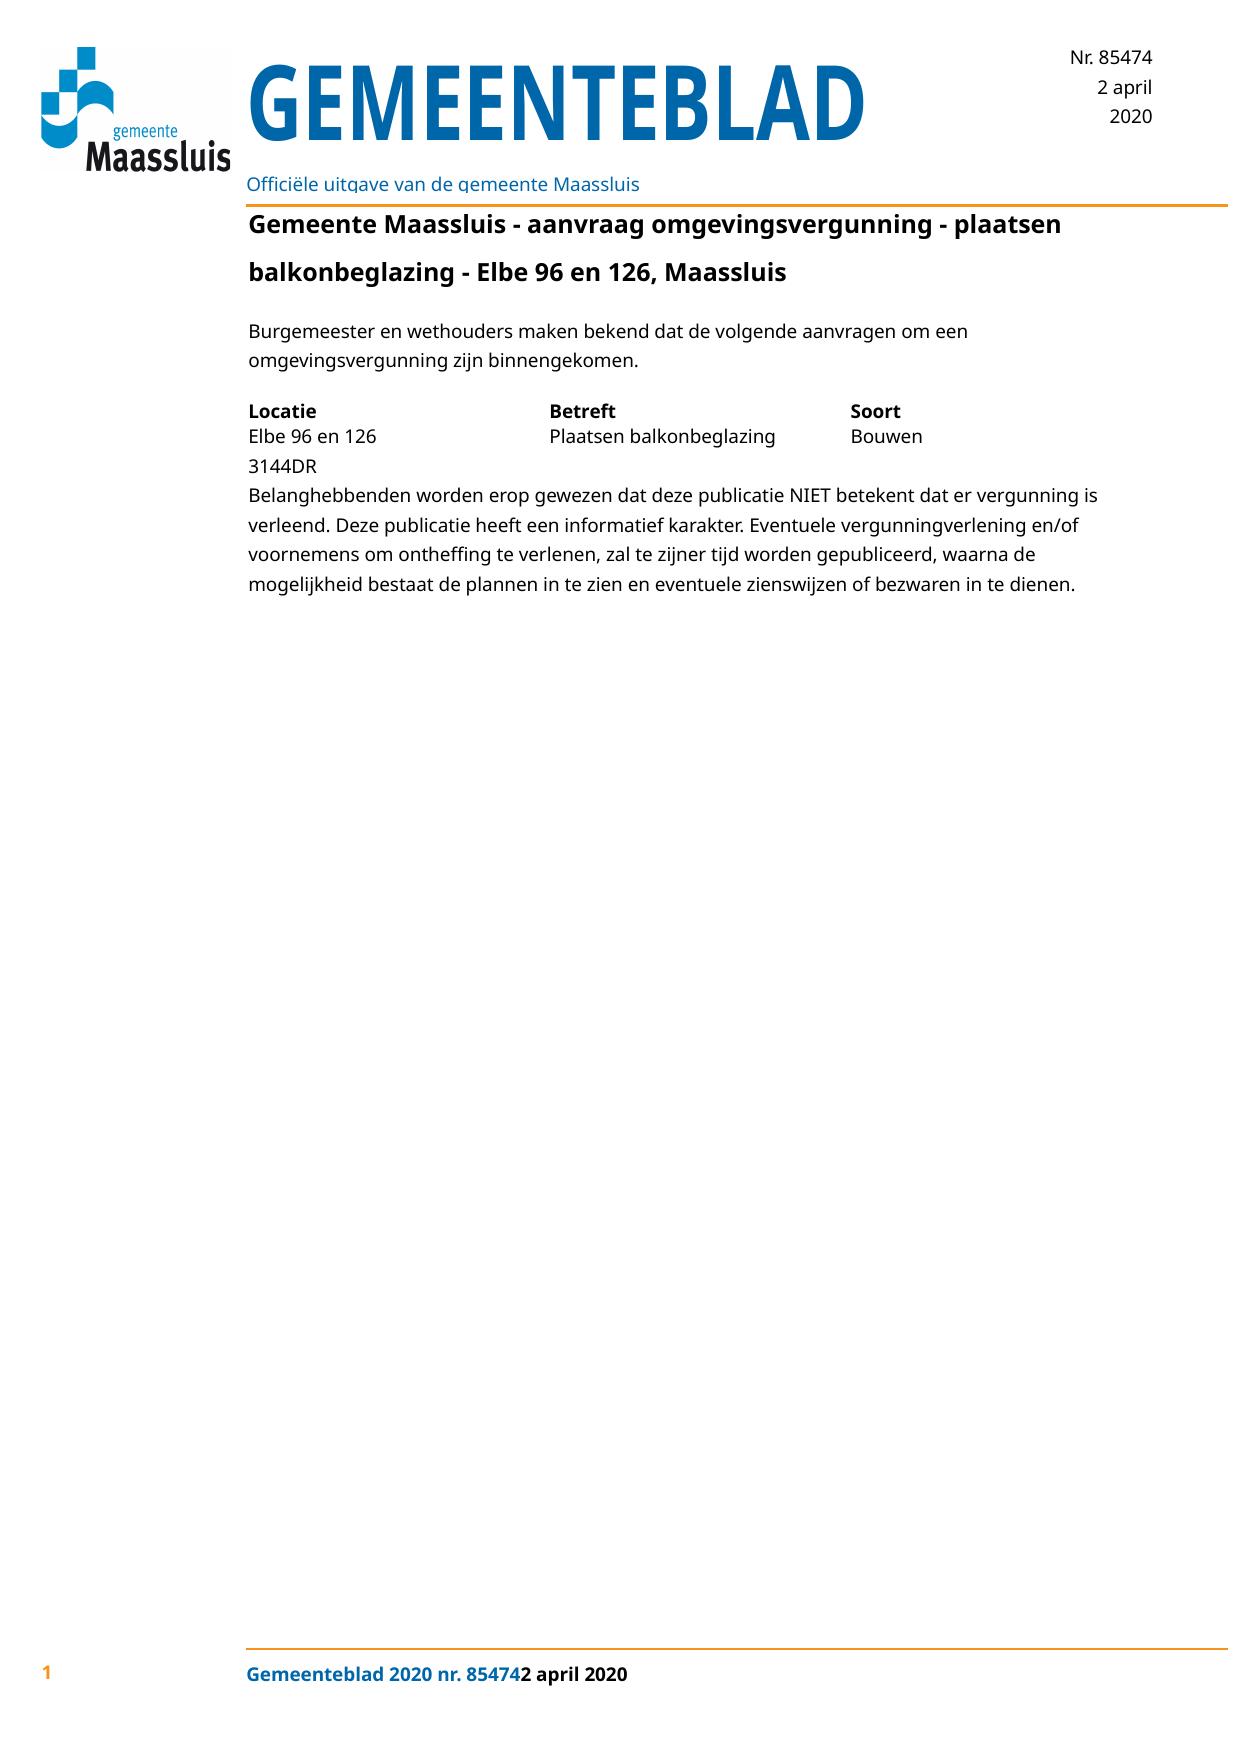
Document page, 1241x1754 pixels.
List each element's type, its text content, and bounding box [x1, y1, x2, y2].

picture [41, 47, 77, 92]
text Belanghebbenden worden erop gewezen dat deze publicatie NIET betekent dat er vergunning is verleend. Deze publicatie heeft een informatief karakter. Eventuele vergunningverlening en/of voornemens om ontheffing te verlenen, zal te zijner tijd worden gepubliceerd, waarna de mogelijkheid bestaat de plannen in te zien en eventuele zienswijzen of bezwaren in te dienen. [248, 482, 1152, 597]
table_header Locatie [248, 398, 549, 424]
table_cell Plaatsen balkonbeglazing [549, 424, 850, 479]
table_cell Elbe 96 en 126 3144DR [248, 424, 549, 479]
picture [41, 47, 231, 172]
table_cell Bouwen [850, 424, 1152, 479]
table_header Betreft [549, 398, 850, 424]
table_header Soort [850, 398, 1152, 424]
text Burgemeester en wethouders maken bekend dat de volgende aanvragen om een omgevingsvergunning zijn binnengekomen. [248, 318, 1152, 373]
text Gemeente Maassluis - aanvraag omgevingsvergunning - plaatsen balkonbeglazing - Elbe 96 en 126, Maassluis [248, 207, 1152, 288]
